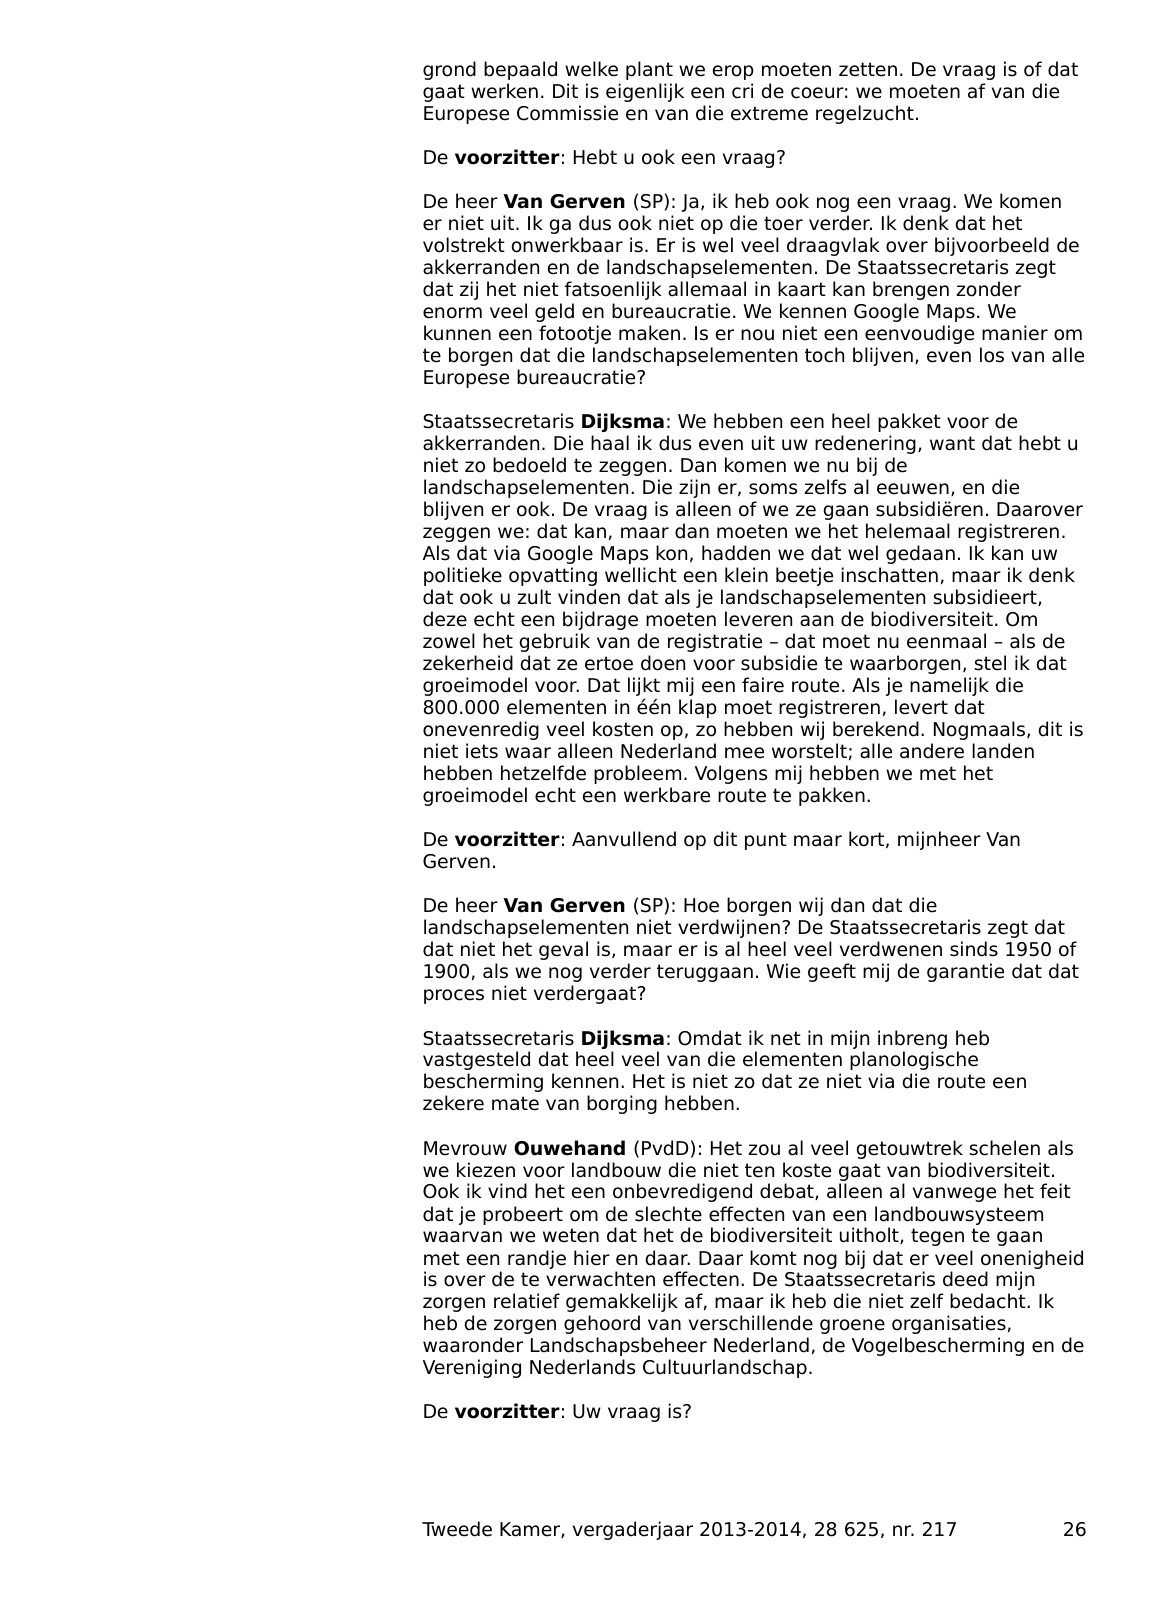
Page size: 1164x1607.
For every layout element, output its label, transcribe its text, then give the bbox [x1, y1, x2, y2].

text De voorzitter: Aanvullend op dit punt maar kort, mijnheer Van Gerven. [422, 829, 1087, 873]
text Staatssecretaris Dijksma: Omdat ik net in mijn inbreng heb vastgesteld dat heel veel van die elementen planologische bescherming kennen. Het is niet zo dat ze niet via die route een zekere mate van borging hebben. [422, 1027, 1087, 1115]
text Staatssecretaris Dijksma: We hebben een heel pakket voor de akkerranden. Die haal ik dus even uit uw redenering, want dat hebt u niet zo bedoeld te zeggen. Dan komen we nu bij de landschapselementen. Die zijn er, soms zelfs al eeuwen, en die blijven er ook. De vraag is alleen of we ze gaan subsidiëren. Daarover zeggen we: dat kan, maar dan moeten we het helemaal registreren. Als dat via Google Maps kon, hadden we dat wel gedaan. Ik kan uw politieke opvatting wellicht een klein beetje inschatten, maar ik denk dat ook u zult vinden dat als je landschapselementen subsidieert, deze echt een bijdrage moeten leveren aan de biodiversiteit. Om zowel het gebruik van de registratie – dat moet nu eenmaal – als de zekerheid dat ze ertoe doen voor subsidie te waarborgen, stel ik dat groeimodel voor. Dat lijkt mij een faire route. Als je namelijk die 800.000 elementen in één klap moet registreren, levert dat onevenredig veel kosten op, zo hebben wij berekend. Nogmaals, dit is niet iets waar alleen Nederland mee worstelt; alle andere landen hebben hetzelfde probleem. Volgens mij hebben we met het groeimodel echt een werkbare route te pakken. [422, 411, 1087, 807]
text Mevrouw Ouwehand (PvdD): Het zou al veel getouwtrek schelen als we kiezen voor landbouw die niet ten koste gaat van biodiversiteit. [422, 1137, 1087, 1181]
text grond bepaald welke plant we erop moeten zetten. De vraag is of dat gaat werken. Dit is eigenlijk een cri de coeur: we moeten af van die Europese Commissie en van die extreme regelzucht. [422, 59, 1087, 125]
text De heer Van Gerven (SP): Ja, ik heb ook nog een vraag. We komen er niet uit. Ik ga dus ook niet op die toer verder. Ik denk dat het volstrekt onwerkbaar is. Er is wel veel draagvlak over bijvoorbeeld de akkerranden en de landschapselementen. De Staatssecretaris zegt dat zij het niet fatsoenlijk allemaal in kaart kan brengen zonder enorm veel geld en bureaucratie. We kennen Google Maps. We kunnen een fotootje maken. Is er nou niet een eenvoudige manier om te borgen dat die landschapselementen toch blijven, even los van alle Europese bureaucratie? [422, 191, 1087, 389]
text De voorzitter: Hebt u ook een vraag? [422, 147, 1087, 169]
text Ook ik vind het een onbevredigend debat, alleen al vanwege het feit dat je probeert om de slechte effecten van een landbouwsysteem waarvan we weten dat het de biodiversiteit uitholt, tegen te gaan met een randje hier en daar. Daar komt nog bij dat er veel onenigheid is over de te verwachten effecten. De Staatssecretaris deed mijn zorgen relatief gemakkelijk af, maar ik heb die niet zelf bedacht. Ik heb de zorgen gehoord van verschillende groene organisaties, waaronder Landschapsbeheer Nederland, de Vogelbescherming en de Vereniging Nederlands Cultuurlandschap. [422, 1181, 1087, 1379]
text De voorzitter: Uw vraag is? [422, 1401, 1087, 1423]
text De heer Van Gerven (SP): Hoe borgen wij dan dat die landschapselementen niet verdwijnen? De Staatssecretaris zegt dat dat niet het geval is, maar er is al heel veel verdwenen sinds 1950 of 1900, als we nog verder teruggaan. Wie geeft mij de garantie dat dat proces niet verdergaat? [422, 895, 1087, 1005]
